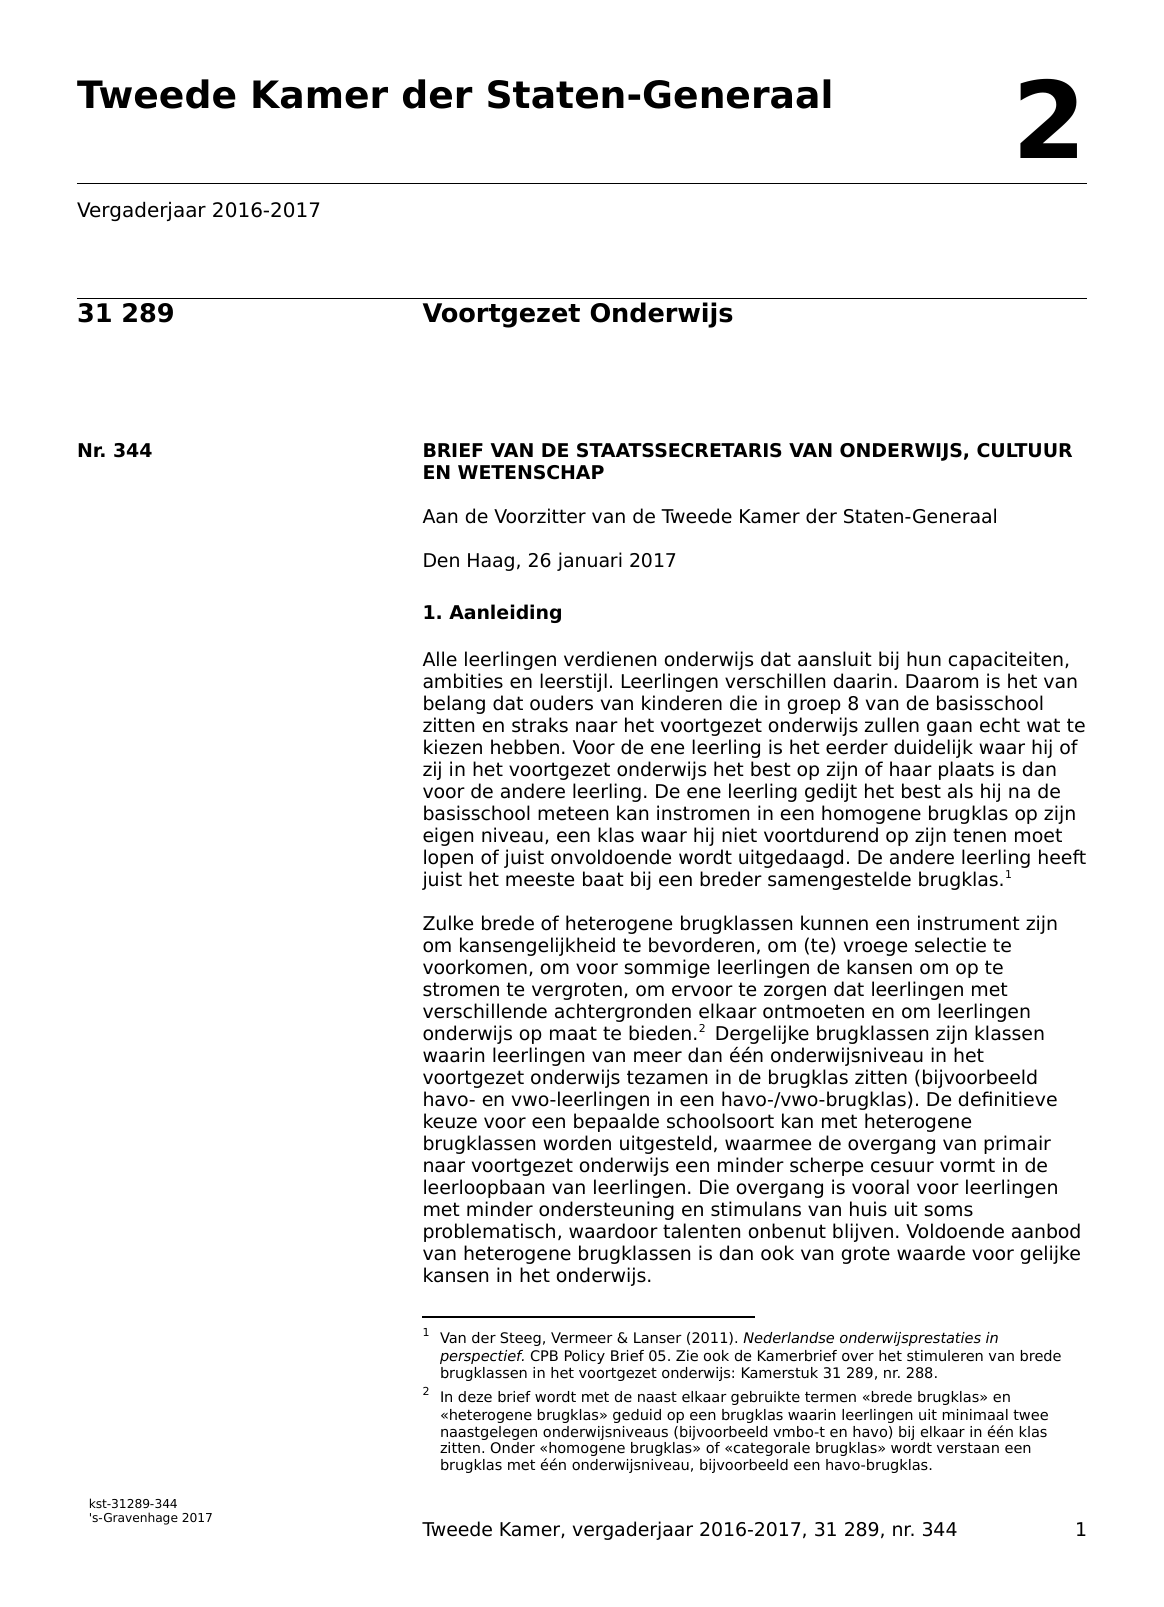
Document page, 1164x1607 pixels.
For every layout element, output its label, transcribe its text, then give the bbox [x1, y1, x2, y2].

text Van der Steeg, Vermeer & Lanser (2011). Nederlandse onderwijsprestaties in perspectief. CPB Policy Brief 05. Zie ook de Kamerbrief over het stimuleren van brede brugklassen in het voortgezet onderwijs: Kamerstuk 31 289, nr. 288. [422, 1326, 1087, 1382]
table_cell Vergaderjaar 2016-2017 [77, 184, 1087, 298]
text 's-Gravenhage 2017 [88, 1511, 323, 1525]
text Alle leerlingen verdienen onderwijs dat aansluit bij hun capaciteiten, ambities en leerstijl. Leerlingen verschillen daarin. Daarom is het van belang dat ouders van kinderen die in groep 8 van de basisschool zitten en straks naar het voortgezet onderwijs zullen gaan echt wat te kiezen hebben. Voor de ene leerling is het eerder duidelijk waar hij of zij in het voortgezet onderwijs het best op zijn of haar plaats is dan voor de andere leerling. De ene leerling gedijt het best als hij na de basisschool meteen kan instromen in een homogene brugklas op zijn eigen niveau, een klas waar hij niet voortdurend op zijn tenen moet lopen of juist onvoldoende wordt uitgedaagd. De andere leerling heeft juist het meeste baat bij een breder samengestelde brugklas. [422, 649, 1087, 891]
subtitle Nr. 344 BRIEF VAN DE STAATSSECRETARIS VAN ONDERWIJS, CULTUUR EN WETENSCHAP [77, 440, 1087, 484]
table_header 2 [886, 59, 1087, 183]
text Zulke brede of heterogene brugklassen kunnen een instrument zijn om kansengelijkheid te bevorderen, om (te) vroege selectie te voorkomen, om voor sommige leerlingen de kansen om op te stromen te vergroten, om ervoor te zorgen dat leerlingen met verschillende achtergronden elkaar ontmoeten en om leerlingen onderwijs op maat te bieden. Dergelijke brugklassen zijn klassen waarin leerlingen van meer dan één onderwijsniveau in het voortgezet onderwijs tezamen in de brugklas zitten (bijvoorbeeld havo- en vwo-leerlingen in een havo-/vwo-brugklas). De definitieve keuze voor een bepaalde schoolsoort kan met heterogene brugklassen worden uitgesteld, waarmee de overgang van primair naar voortgezet onderwijs een minder scherpe cesuur vormt in de leerloopbaan van leerlingen. Die overgang is vooral voor leerlingen met minder ondersteuning en stimulans van huis uit soms problematisch, waardoor talenten onbenut blijven. Voldoende aanbod van heterogene brugklassen is dan ook van grote waarde voor gelijke kansen in het onderwijs. [422, 913, 1087, 1287]
text Den Haag, 26 januari 2017 [422, 550, 1087, 572]
subtitle 31 289 Voortgezet Onderwijs [77, 299, 1087, 329]
text kst-31289-344 [88, 1497, 323, 1511]
text Aan de Voorzitter van de Tweede Kamer der Staten-Generaal [422, 506, 1087, 528]
text In deze brief wordt met de naast elkaar gebruikte termen «brede brugklas» en «heterogene brugklas» geduid op een brugklas waarin leerlingen uit minimaal twee naastgelegen onderwijsniveaus (bijvoorbeeld vmbo-t en havo) bij elkaar in één klas zitten. Onder «homogene brugklas» of «categorale brugklas» wordt verstaan een brugklas met één onderwijsniveau, bijvoorbeeld een havo-brugklas. [422, 1385, 1087, 1474]
table_header Tweede Kamer der Staten-Generaal [77, 59, 886, 183]
subtitle 1. Aanleiding [422, 602, 1087, 624]
